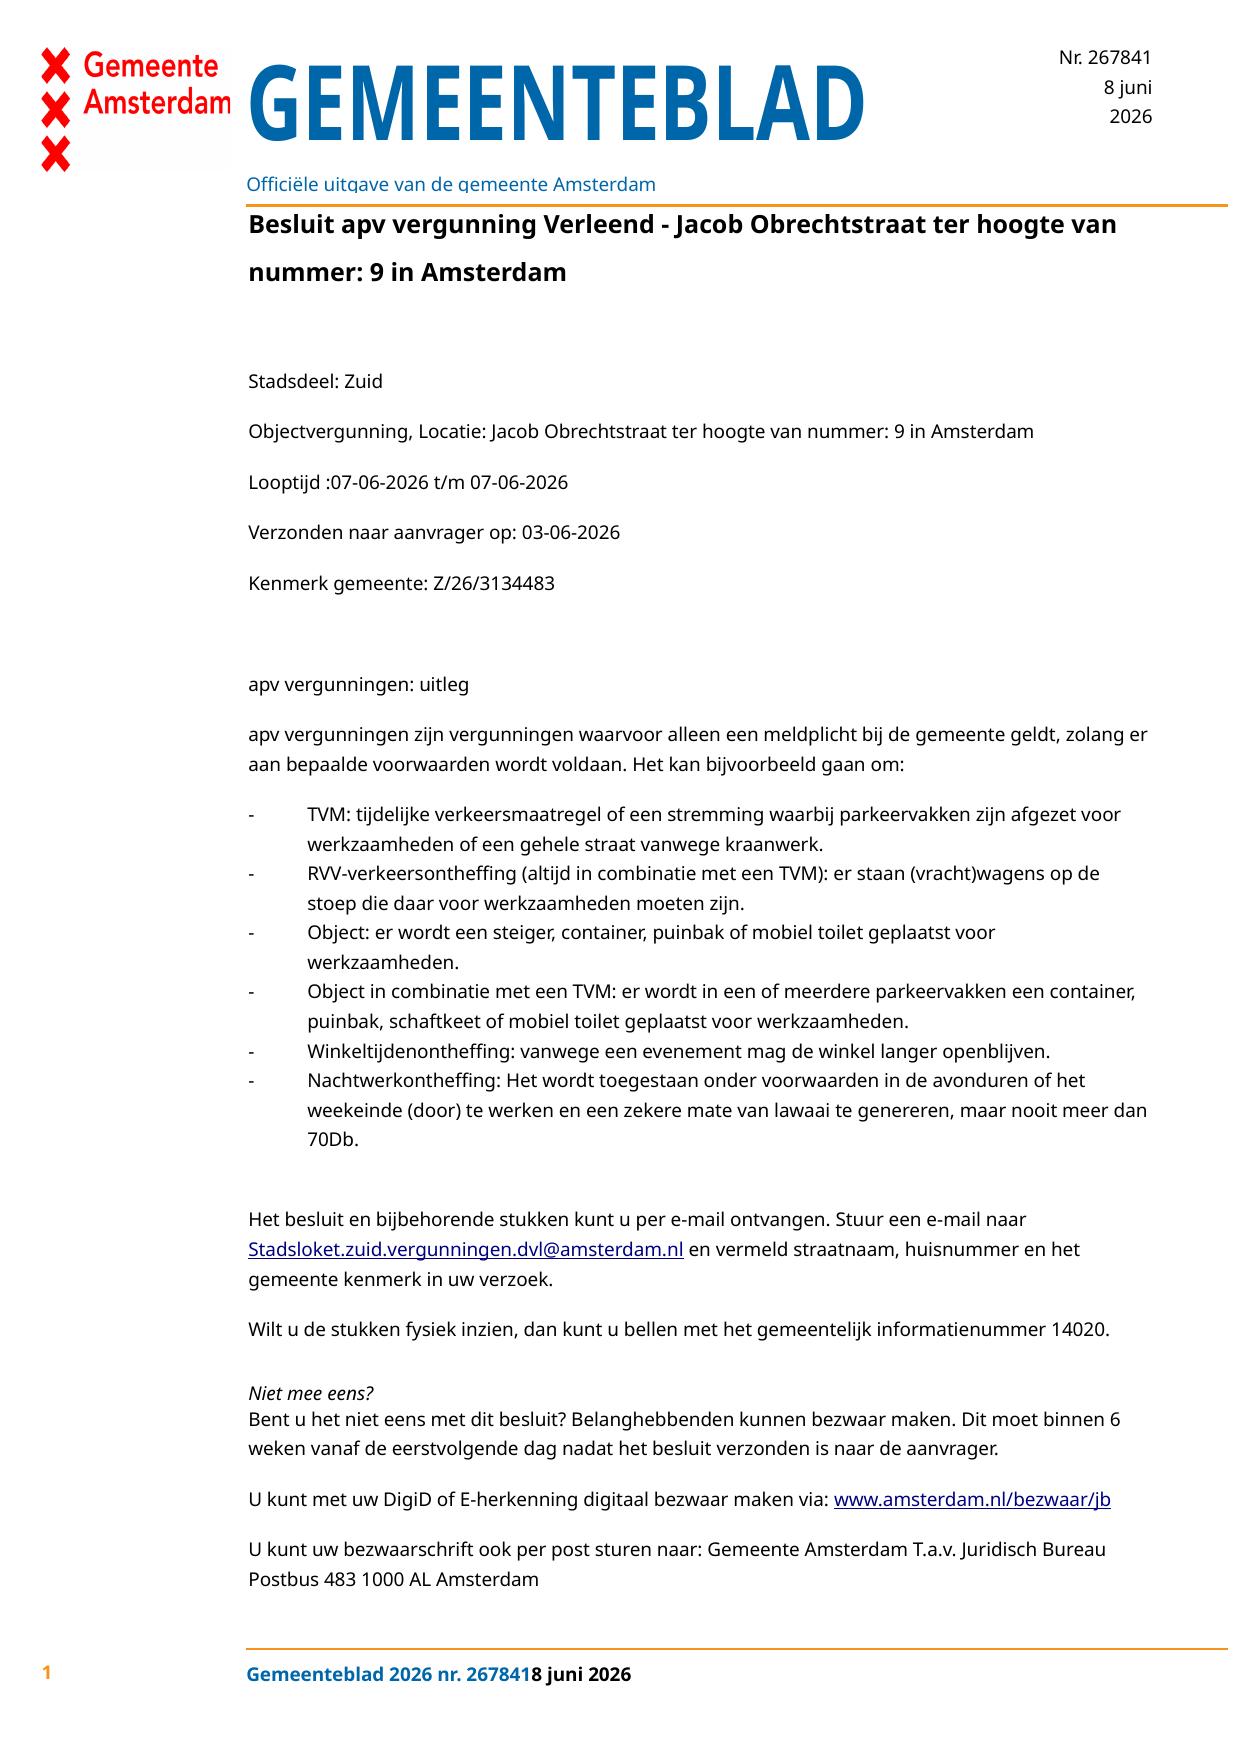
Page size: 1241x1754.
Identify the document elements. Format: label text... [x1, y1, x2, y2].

text Kenmerk gemeente: Z/26/3134483 [248, 570, 1152, 596]
text Looptijd :07-06-2026 t/m 07-06-2026 [248, 469, 1152, 495]
list RVV-verkeersontheffing (altijd in combinatie met een TVM): er staan (vracht)wagens op de stoep die daar voor werkzaamheden moeten zijn. [248, 860, 1152, 916]
text Stadsdeel: Zuid [248, 368, 1152, 394]
text Objectvergunning, Locatie: Jacob Obrechtstraat ter hoogte van nummer: 9 in Amsterdam [248, 419, 1152, 444]
text Wilt u de stukken fysiek inzien, dan kunt u bellen met het gemeentelijk informatienummer 14020. [248, 1316, 1152, 1342]
list TVM: tijdelijke verkeersmaatregel of een stremming waarbij parkeervakken zijn afgezet voor werkzaamheden of een gehele straat vanwege kraanwerk. [248, 801, 1152, 857]
text apv vergunningen: uitleg [248, 671, 1152, 697]
text Besluit apv vergunning Verleend - Jacob Obrechtstraat ter hoogte van nummer: 9 in Amsterdam [248, 207, 1152, 288]
text Het besluit en bijbehorende stukken kunt u per e-mail ontvangen. Stuur een e-mail naar Stadsloket.zuid.vergunningen.dvl@amsterdam.nl en vermeld straatnaam, huisnummer en het gemeente kenmerk in uw verzoek. [248, 1207, 1152, 1292]
text apv vergunningen zijn vergunningen waarvoor alleen een meldplicht bij de gemeente geldt, zolang er aan bepaalde voorwaarden wordt voldaan. Het kan bijvoorbeeld gaan om: [248, 721, 1152, 777]
text Bent u het niet eens met dit besluit? Belanghebbenden kunnen bezwaar maken. Dit moet binnen 6 weken vanaf de eerstvolgende dag nadat het besluit verzonden is naar de aanvrager. [248, 1406, 1152, 1461]
picture [41, 47, 231, 172]
list Winkeltijdenontheffing: vanwege een evenement mag de winkel langer openblijven. [248, 1038, 1152, 1064]
text Niet mee eens? [248, 1380, 1152, 1406]
list Object in combinatie met een TVM: er wordt in een of meerdere parkeervakken een container, puinbak, schaftkeet of mobiel toilet geplaatst voor werkzaamheden. [248, 979, 1152, 1034]
list Object: er wordt een steiger, container, puinbak of mobiel toilet geplaatst voor werkzaamheden. [248, 919, 1152, 975]
list Nachtwerkontheffing: Het wordt toegestaan onder voorwaarden in de avonduren of het weekeinde (door) te werken en een zekere mate van lawaai te genereren, maar nooit meer dan 70Db. [248, 1067, 1152, 1152]
text Verzonden naar aanvrager op: 03-06-2026 [248, 519, 1152, 545]
text U kunt met uw DigiD of E-herkenning digitaal bezwaar maken via: www.amsterdam.nl/bezwaar/jb [248, 1486, 1152, 1512]
text U kunt uw bezwaarschrift ook per post sturen naar: Gemeente Amsterdam T.a.v. Juridisch Bureau Postbus 483 1000 AL Amsterdam [248, 1536, 1152, 1592]
